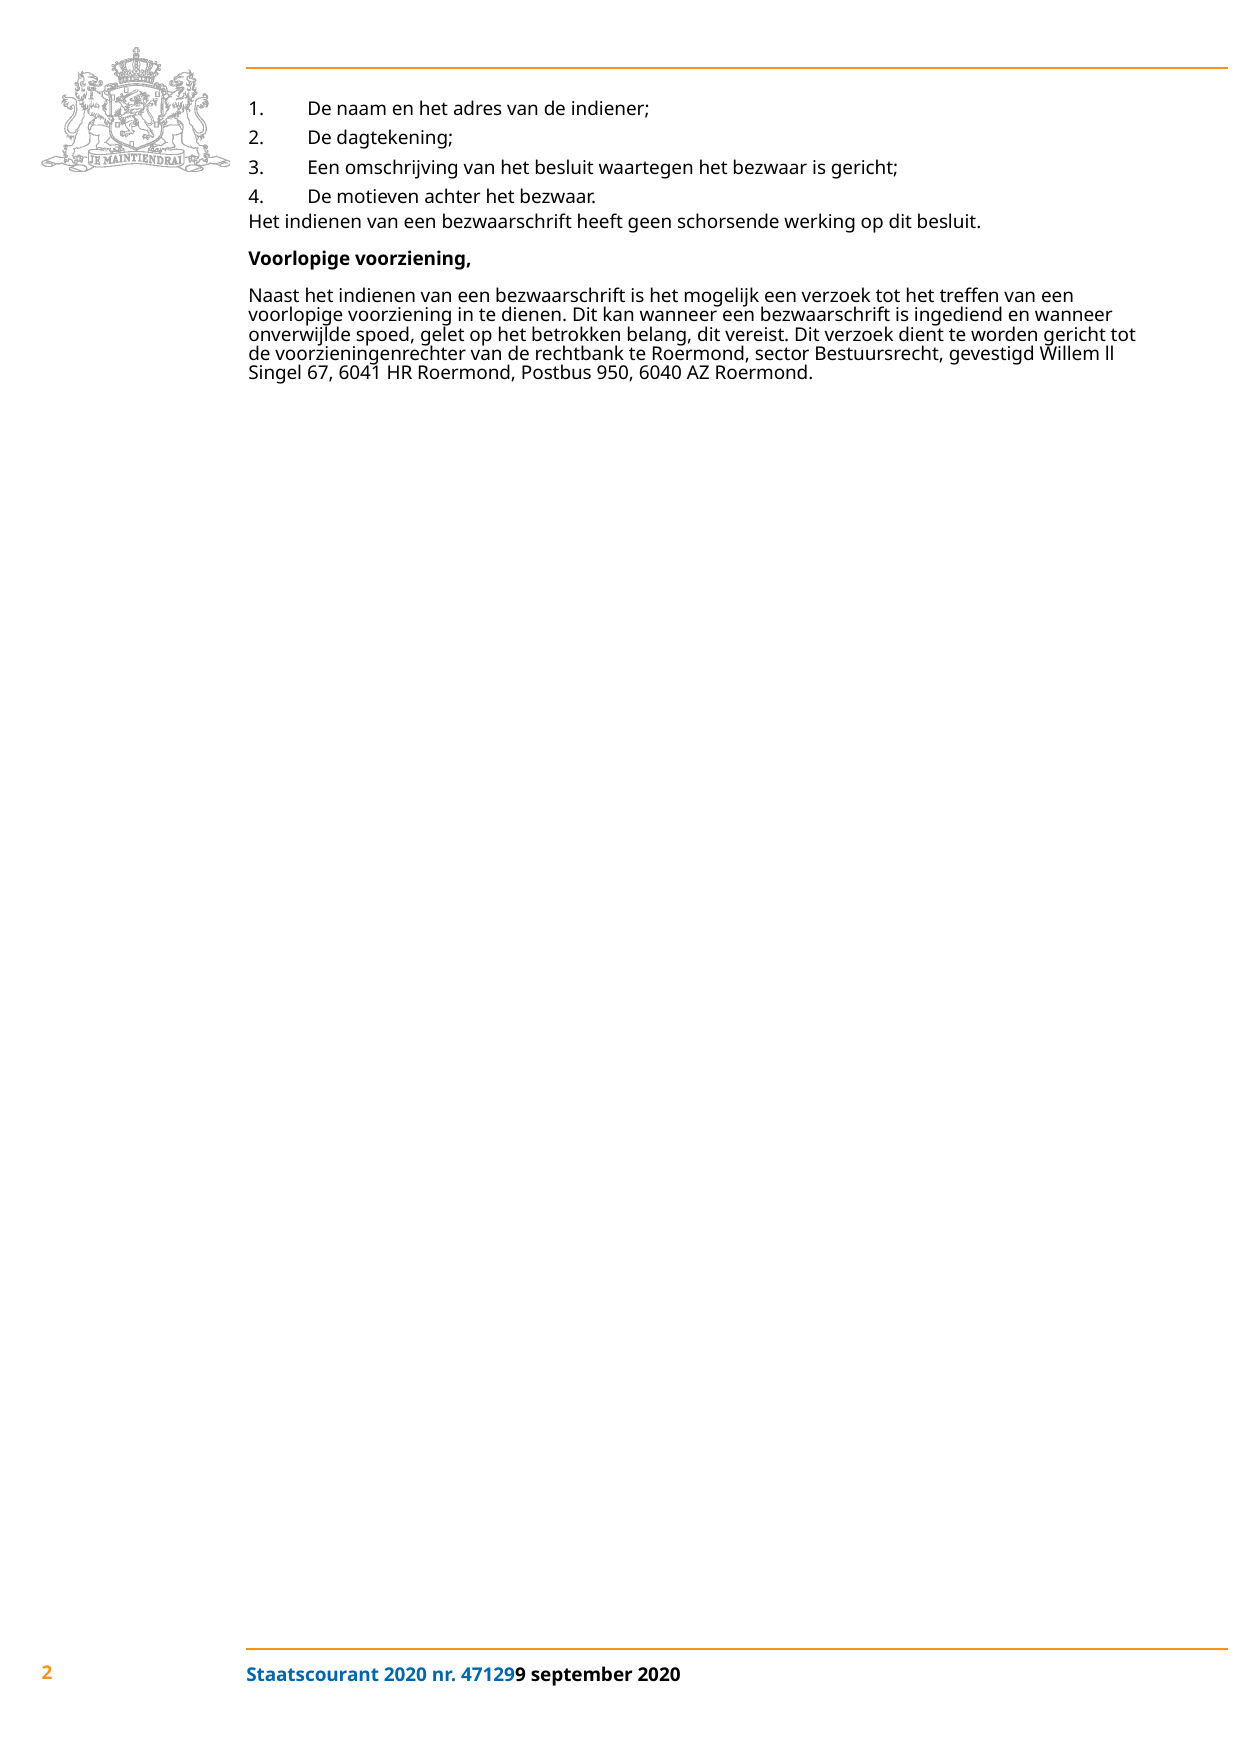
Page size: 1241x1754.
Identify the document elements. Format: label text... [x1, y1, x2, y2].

list De naam en het adres van de indiener; [248, 95, 1152, 121]
text Het indienen van een bezwaarschrift heeft geen schorsende werking op dit besluit. [248, 213, 1152, 232]
picture [41, 47, 231, 172]
text Naast het indienen van een bezwaarschrift is het mogelijk een verzoek tot het treffen van een voorlopige voorziening in te dienen. Dit kan wanneer een bezwaarschrift is ingediend en wanneer onverwijlde spoed, gelet op het betrokken belang, dit vereist. Dit verzoek dient te worden gericht tot de voorzieningenrechter van de rechtbank te Roermond, sector Bestuursrecht, gevestigd Willem ll Singel 67, 6041 HR Roermond, Postbus 950, 6040 AZ Roermond. [248, 287, 1152, 383]
list Een omschrijving van het besluit waartegen het bezwaar is gericht; [248, 154, 1152, 180]
list De dagtekening; [248, 124, 1152, 150]
text Voorlopige voorziening, [248, 250, 1152, 269]
list De motieven achter het bezwaar. [248, 183, 1152, 209]
